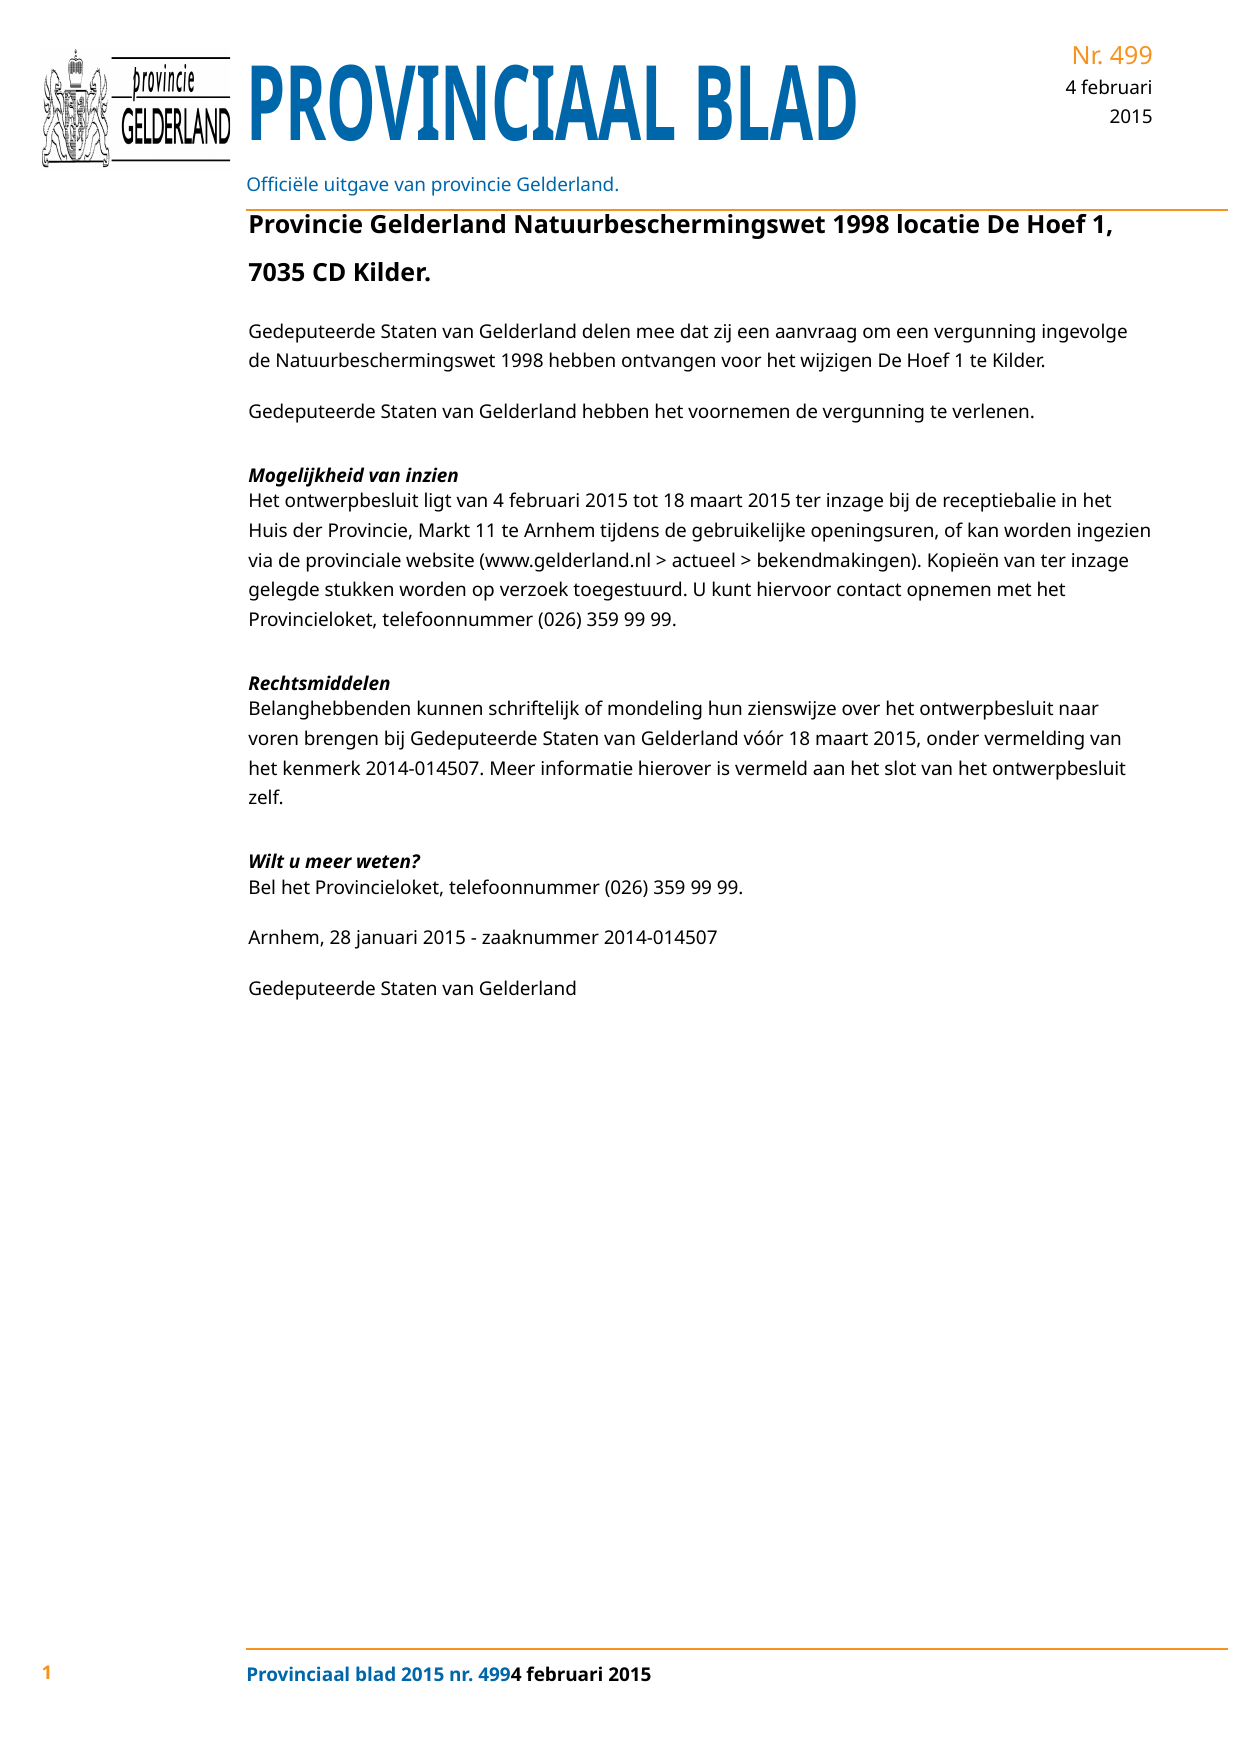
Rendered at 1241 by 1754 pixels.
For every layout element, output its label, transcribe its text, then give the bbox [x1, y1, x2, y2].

text Gedeputeerde Staten van Gelderland [248, 975, 1152, 1001]
text Gedeputeerde Staten van Gelderland delen mee dat zij een aanvraag om een vergunning ingevolge de Natuurbeschermingswet 1998 hebben ontvangen voor het wijzigen De Hoef 1 te Kilder. [248, 318, 1152, 373]
text Rechtsmiddelen [248, 670, 1152, 696]
text Gedeputeerde Staten van Gelderland hebben het voornemen de vergunning te verlenen. [248, 398, 1152, 424]
text Bel het Provincieloket, telefoonnummer (026) 359 99 99. [248, 874, 1152, 900]
text Het ontwerpbesluit ligt van 4 februari 2015 tot 18 maart 2015 ter inzage bij de receptiebalie in het Huis der Provincie, Markt 11 te Arnhem tijdens de gebruikelijke openingsuren, of kan worden ingezien via de provinciale website (www.gelderland.nl > actueel > bekendmakingen). Kopieën van ter inzage gelegde stukken worden op verzoek toegestuurd. U kunt hiervoor contact opnemen met het Provincieloket, telefoonnummer (026) 359 99 99. [248, 488, 1152, 632]
text Wilt u meer weten? [248, 848, 1152, 874]
text Mogelijkheid van inzien [248, 462, 1152, 488]
text Provincie Gelderland Natuurbeschermingswet 1998 locatie De Hoef 1, 7035 CD Kilder. [248, 211, 1152, 288]
picture [41, 47, 231, 172]
text Arnhem, 28 januari 2015 - zaaknummer 2014-014507 [248, 924, 1152, 950]
text Belanghebbenden kunnen schriftelijk of mondeling hun zienswijze over het ontwerpbesluit naar voren brengen bij Gedeputeerde Staten van Gelderland vóór 18 maart 2015, onder vermelding van het kenmerk 2014-014507. Meer informatie hierover is vermeld aan het slot van het ontwerpbesluit zelf. [248, 696, 1152, 810]
